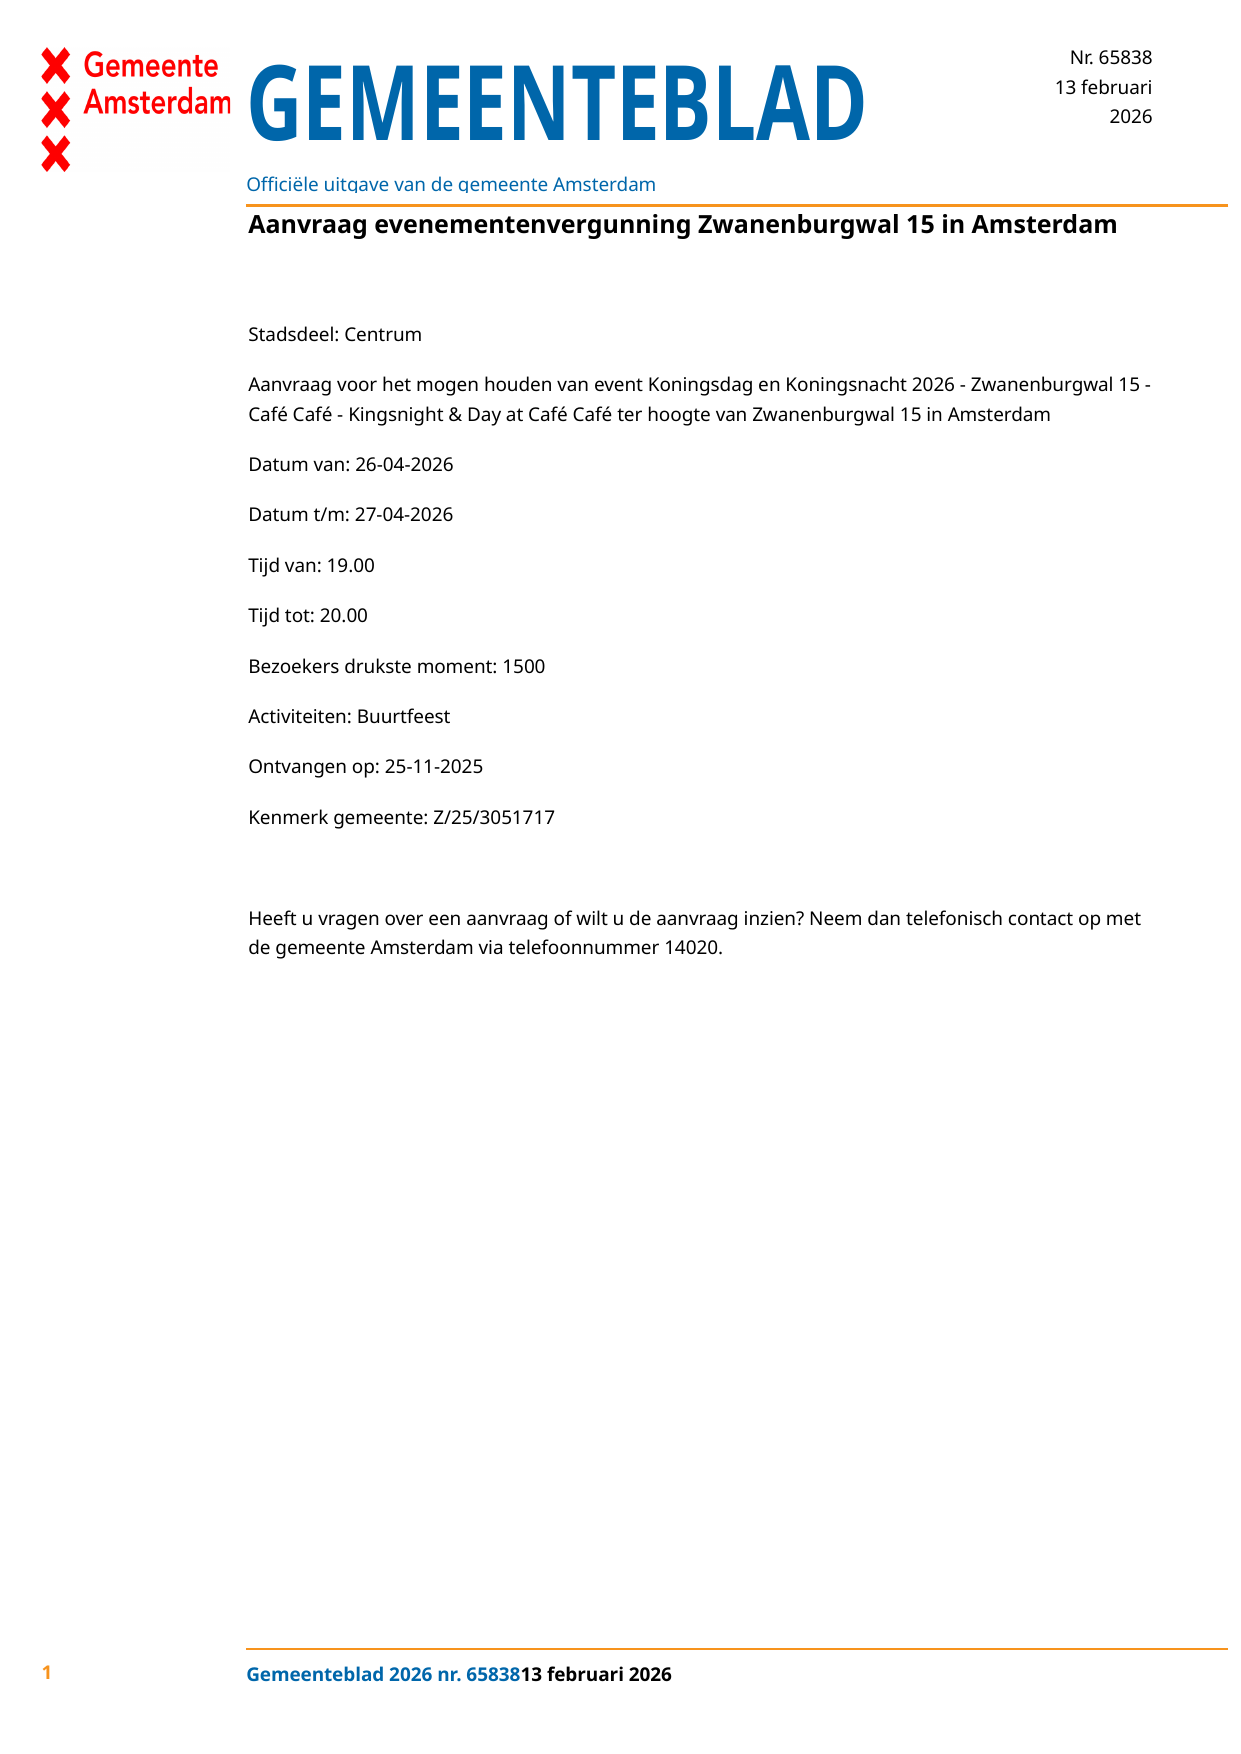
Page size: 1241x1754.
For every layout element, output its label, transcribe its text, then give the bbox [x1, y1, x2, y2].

text Tijd tot: 20.00 [248, 602, 1152, 628]
text Datum van: 26-04-2026 [248, 451, 1152, 477]
text Ontvangen op: 25-11-2025 [248, 754, 1152, 779]
text Activiteiten: Buurtfeest [248, 703, 1152, 729]
text Aanvraag voor het mogen houden van event Koningsdag en Koningsnacht 2026 - Zwanenburgwal 15 - Café Café - Kingsnight & Day at Café Café ter hoogte van Zwanenburgwal 15 in Amsterdam [248, 371, 1152, 426]
text Datum t/m: 27-04-2026 [248, 502, 1152, 527]
text Stadsdeel: Centrum [248, 321, 1152, 346]
picture [41, 47, 231, 172]
text Tijd van: 19.00 [248, 552, 1152, 578]
text Heeft u vragen over een aanvraag of wilt u de aanvraag inzien? Neem dan telefonisch contact op met de gemeente Amsterdam via telefoonnummer 14020. [248, 905, 1152, 960]
text Aanvraag evenementenvergunning Zwanenburgwal 15 in Amsterdam [248, 207, 1152, 241]
text Bezoekers drukste moment: 1500 [248, 653, 1152, 678]
text Kenmerk gemeente: Z/25/3051717 [248, 804, 1152, 830]
